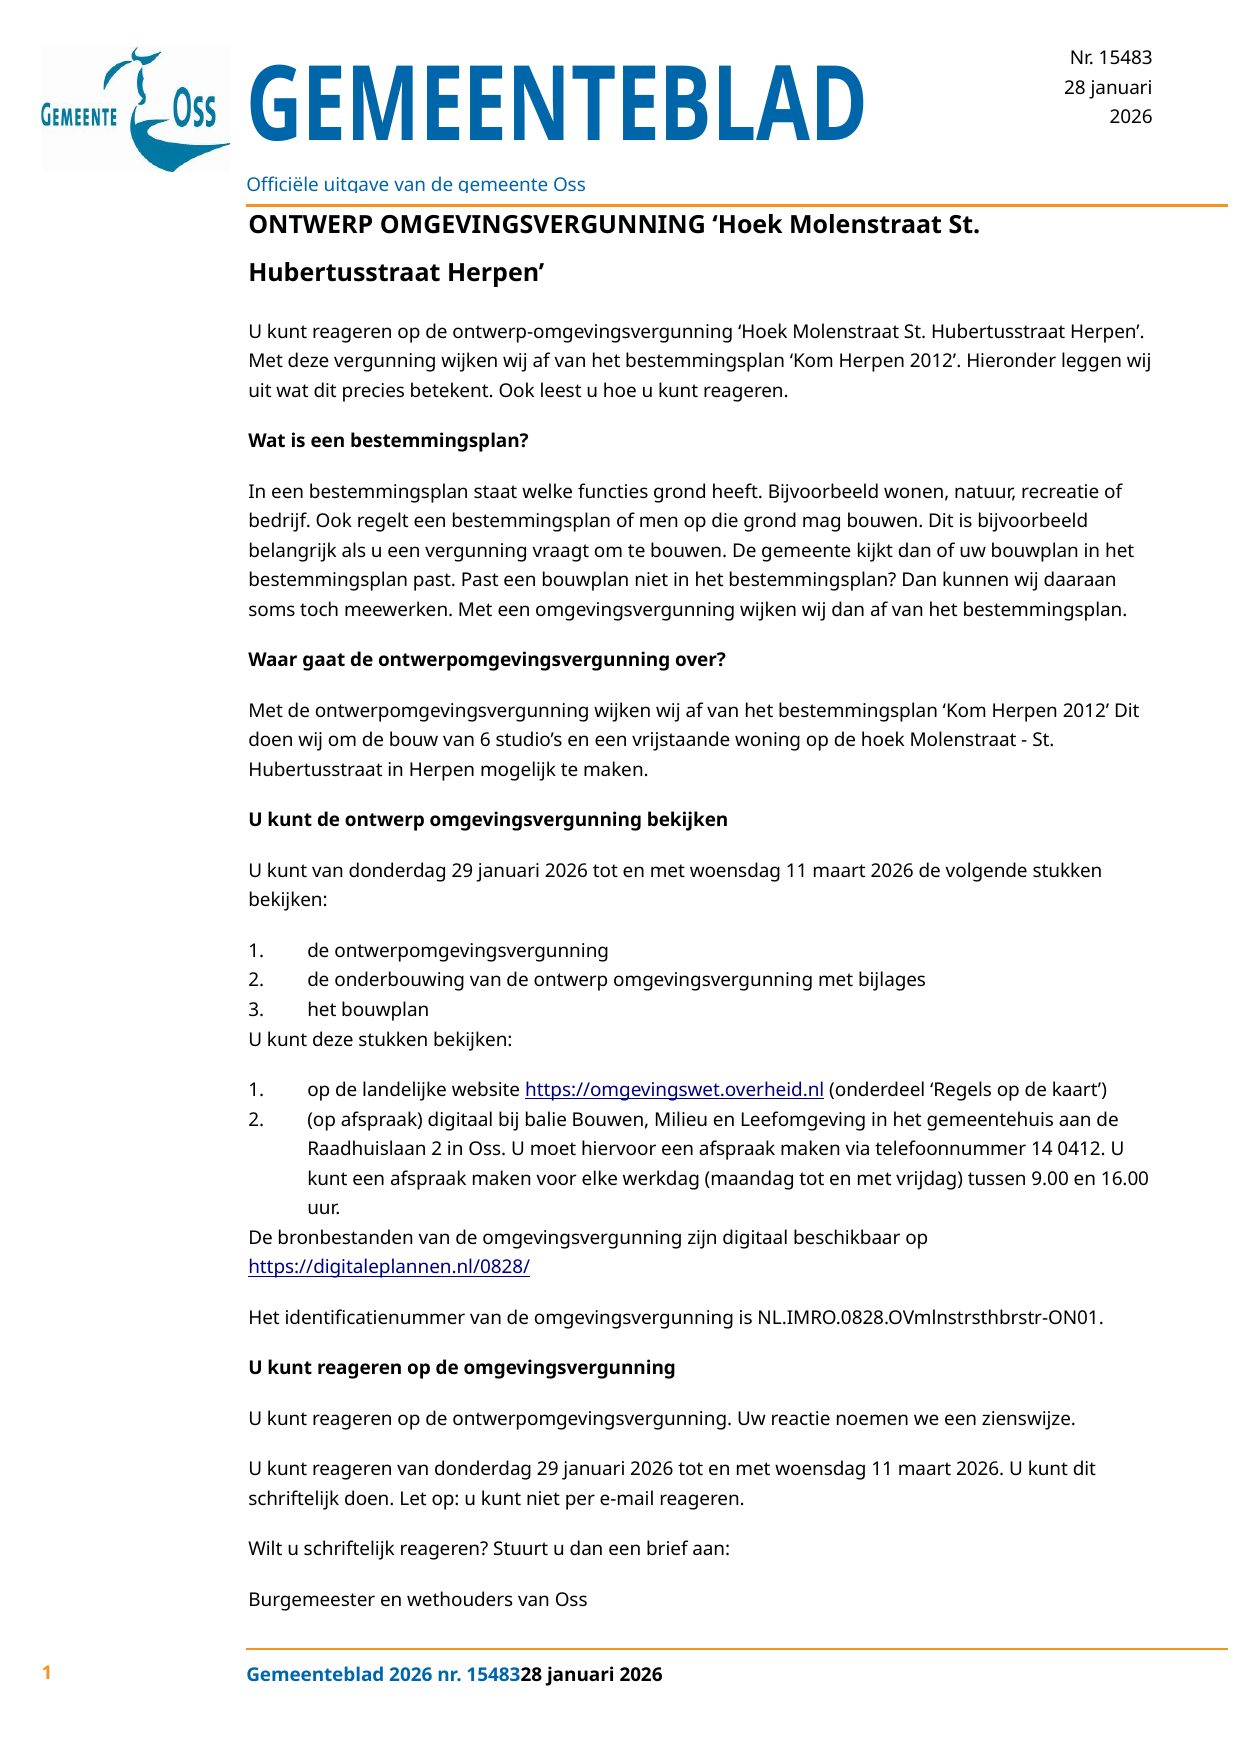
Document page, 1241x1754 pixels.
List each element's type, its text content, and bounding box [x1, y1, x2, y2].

list het bouwplan [248, 996, 1152, 1022]
text Wat is een bestemmingsplan? [248, 427, 1152, 453]
list (op afspraak) digitaal bij balie Bouwen, Milieu en Leefomgeving in het gemeentehuis aan de Raadhuislaan 2 in Oss. U moet hiervoor een afspraak maken via telefoonnummer 14 0412. U kunt een afspraak maken voor elke werkdag (maandag tot en met vrijdag) tussen 9.00 en 16.00 uur. [248, 1106, 1152, 1220]
text U kunt reageren op de ontwerpomgevingsvergunning. Uw reactie noemen we een zienswijze. [248, 1405, 1152, 1431]
text U kunt de ontwerp omgevingsvergunning bekijken [248, 807, 1152, 832]
text Met de ontwerpomgevingsvergunning wijken wij af van het bestemmingsplan ‘Kom Herpen 2012’ Dit doen wij om de bouw van 6 studio’s en een vrijstaande woning op de hoek Molenstraat - St. Hubertusstraat in Herpen mogelijk te maken. [248, 697, 1152, 782]
text Het identificatienummer van de omgevingsvergunning is NL.IMRO.0828.OVmlnstrsthbrstr-ON01. [248, 1304, 1152, 1330]
text U kunt reageren op de omgevingsvergunning [248, 1354, 1152, 1380]
text De bronbestanden van de omgevingsvergunning zijn digitaal beschikbaar op https://digitaleplannen.nl/0828/ [248, 1224, 1152, 1279]
text ONTWERP OMGEVINGSVERGUNNING ‘Hoek Molenstraat St. Hubertusstraat Herpen’ [248, 207, 1152, 288]
text Burgemeester en wethouders van Oss [248, 1586, 1152, 1612]
list de ontwerpomgevingsvergunning [248, 937, 1152, 963]
text In een bestemmingsplan staat welke functies grond heeft. Bijvoorbeeld wonen, natuur, recreatie of bedrijf. Ook regelt een bestemmingsplan of men op die grond mag bouwen. Dit is bijvoorbeeld belangrijk als u een vergunning vraagt om te bouwen. De gemeente kijkt dan of uw bouwplan in het bestemmingsplan past. Past een bouwplan niet in het bestemmingsplan? Dan kunnen wij daaraan soms toch meewerken. Met een omgevingsvergunning wijken wij dan af van het bestemmingsplan. [248, 478, 1152, 622]
text U kunt reageren op de ontwerp-omgevingsvergunning ‘Hoek Molenstraat St. Hubertusstraat Herpen’. Met deze vergunning wijken wij af van het bestemmingsplan ‘Kom Herpen 2012’. Hieronder leggen wij uit wat dit precies betekent. Ook leest u hoe u kunt reageren. [248, 318, 1152, 403]
text U kunt reageren van donderdag 29 januari 2026 tot en met woensdag 11 maart 2026. U kunt dit schriftelijk doen. Let op: u kunt niet per e-mail reageren. [248, 1455, 1152, 1511]
text U kunt deze stukken bekijken: [248, 1026, 1152, 1052]
text U kunt van donderdag 29 januari 2026 tot en met woensdag 11 maart 2026 de volgende stukken bekijken: [248, 857, 1152, 912]
text Waar gaat de ontwerpomgevingsvergunning over? [248, 647, 1152, 672]
picture [41, 47, 231, 172]
text Wilt u schriftelijk reageren? Stuurt u dan een brief aan: [248, 1535, 1152, 1561]
list de onderbouwing van de ontwerp omgevingsvergunning met bijlages [248, 967, 1152, 992]
list op de landelijke website https://omgevingswet.overheid.nl (onderdeel ‘Regels op de kaart’) [248, 1076, 1152, 1102]
